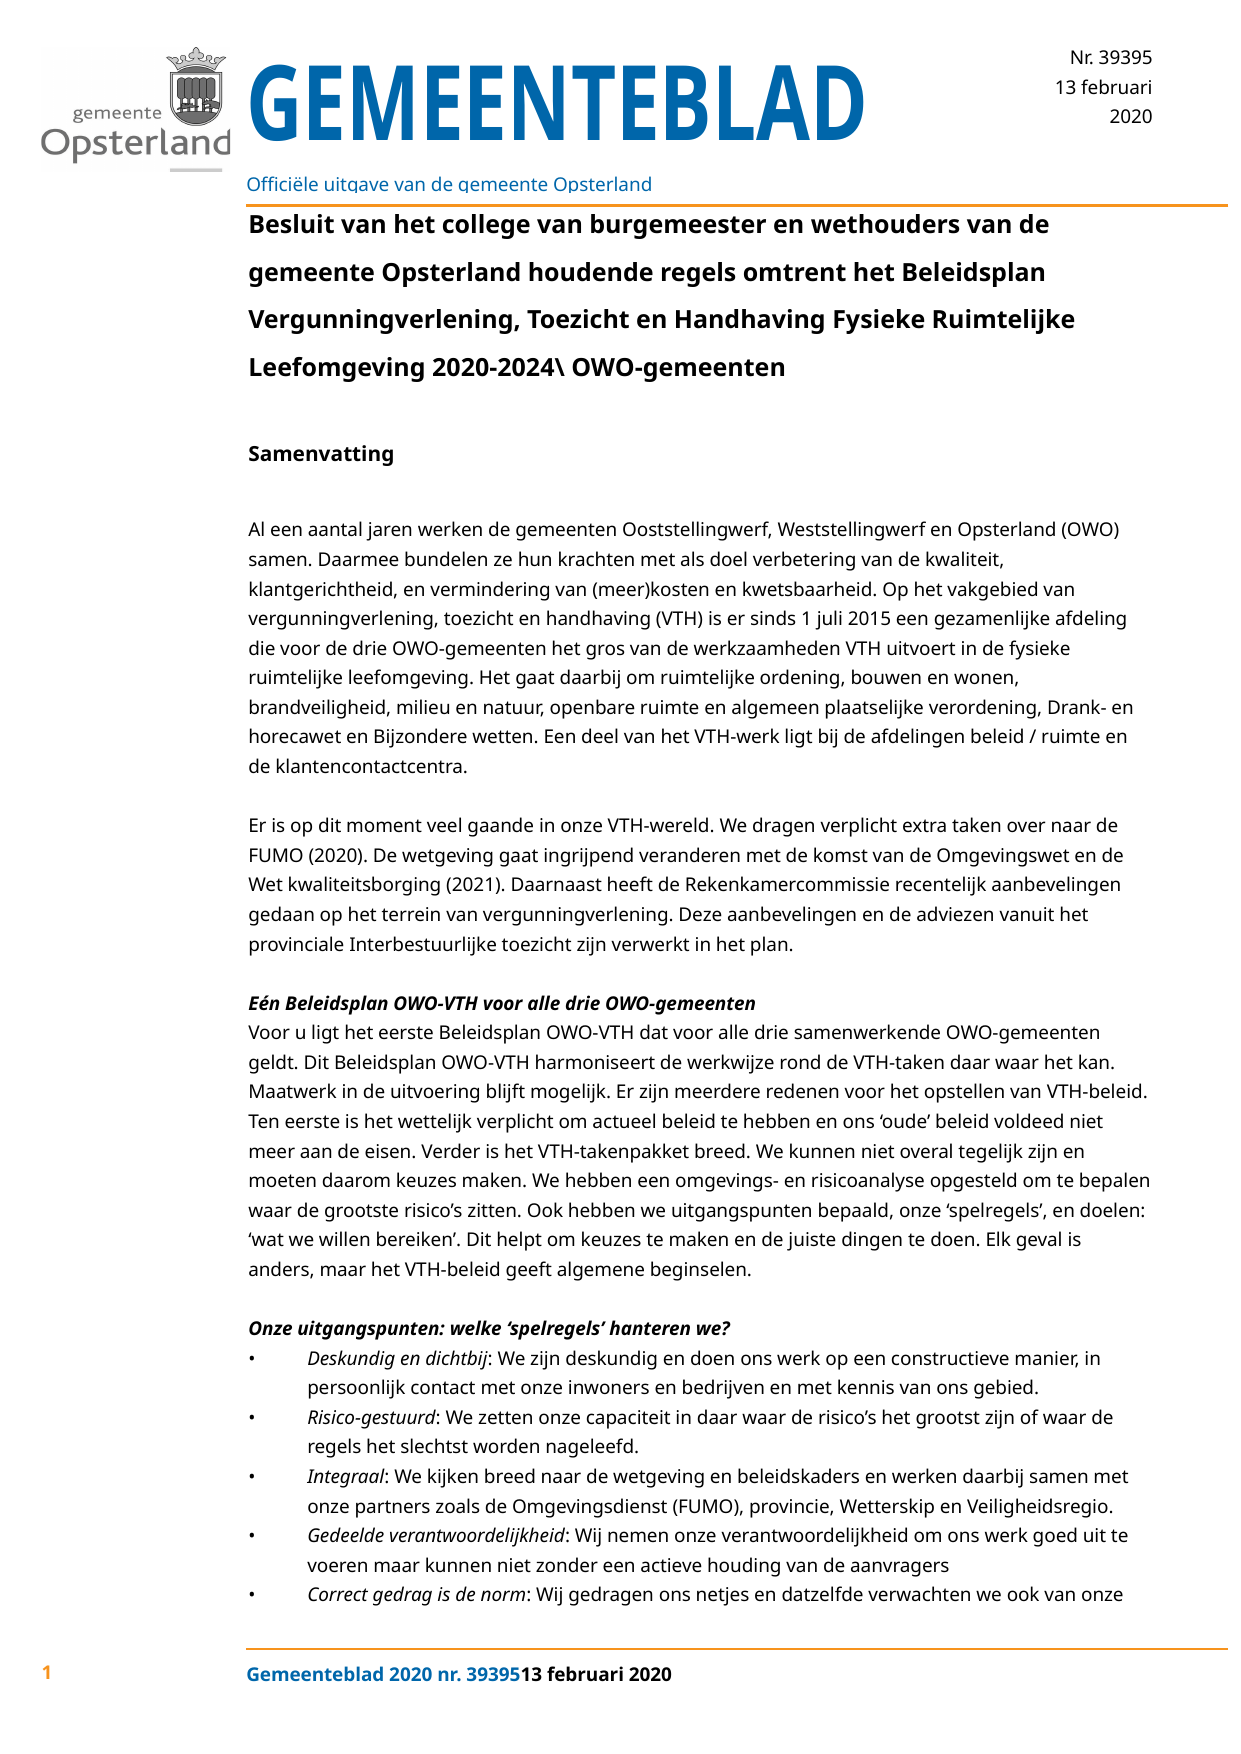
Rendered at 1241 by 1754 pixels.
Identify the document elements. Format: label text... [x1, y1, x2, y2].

text Besluit van het college van burgemeester en wethouders van de gemeente Opsterland houdende regels omtrent het Beleidsplan Vergunningverlening, Toezicht en Handhaving Fysieke Ruimtelijke Leefomgeving 2020-2024\ OWO-gemeenten [248, 207, 1152, 384]
text Voor u ligt het eerste Beleidsplan OWO-VTH dat voor alle drie samenwerkende OWO-gemeenten geldt. Dit Beleidsplan OWO-VTH harmoniseert de werkwijze rond de VTH-taken daar waar het kan. Maatwerk in de uitvoering blijft mogelijk. Er zijn meerdere redenen voor het opstellen van VTH-beleid. Ten eerste is het wettelijk verplicht om actueel beleid te hebben en ons ‘oude’ beleid voldeed niet meer aan de eisen. Verder is het VTH-takenpakket breed. We kunnen niet overal tegelijk zijn en moeten daarom keuzes maken. We hebben een omgevings- en risicoanalyse opgesteld om te bepalen waar de grootste risico’s zitten. Ook hebben we uitgangspunten bepaald, onze ‘spelregels’, en doelen: ‘wat we willen bereiken’. Dit helpt om keuzes te maken en de juiste dingen te doen. Elk geval is anders, maar het VTH-beleid geeft algemene beginselen. [248, 1019, 1152, 1282]
list Risico-gestuurd: We zetten onze capaciteit in daar waar de risico’s het grootst zijn of waar de regels het slechtst worden nageleefd. [248, 1404, 1152, 1459]
text Eén Beleidsplan OWO-VTH voor alle drie OWO-gemeenten [248, 990, 1152, 1016]
text Al een aantal jaren werken de gemeenten Ooststellingwerf, Weststellingwerf en Opsterland (OWO) samen. Daarmee bundelen ze hun krachten met als doel verbetering van de kwaliteit, klantgerichtheid, en vermindering van (meer)kosten en kwetsbaarheid. Op het vakgebied van vergunningverlening, toezicht en handhaving (VTH) is er sinds 1 juli 2015 een gezamenlijke afdeling die voor de drie OWO-gemeenten het gros van de werkzaamheden VTH uitvoert in de fysieke ruimtelijke leefomgeving. Het gaat daarbij om ruimtelijke ordening, bouwen en wonen, brandveiligheid, milieu en natuur, openbare ruimte en algemeen plaatselijke verordening, Drank- en horecawet en Bijzondere wetten. Een deel van het VTH-werk ligt bij de afdelingen beleid / ruimte en de klantencontactcentra. [248, 517, 1152, 779]
text Onze uitgangspunten: welke ‘spelregels’ hanteren we? [248, 1315, 1152, 1341]
list Deskundig en dichtbij: We zijn deskundig en doen ons werk op een constructieve manier, in persoonlijk contact met onze inwoners en bedrijven en met kennis van ons gebied. [248, 1345, 1152, 1400]
list Gedeelde verantwoordelijkheid: Wij nemen onze verantwoordelijkheid om ons werk goed uit te voeren maar kunnen niet zonder een actieve houding van de aanvragers [248, 1522, 1152, 1578]
list Correct gedrag is de norm: Wij gedragen ons netjes en datzelfde verwachten we ook van onze [248, 1582, 1152, 1607]
list Integraal: We kijken breed naar de wetgeving en beleidskaders en werken daarbij samen met onze partners zoals de Omgevingsdienst (FUMO), provincie, Wetterskip en Veiligheidsregio. [248, 1463, 1152, 1518]
text Samenvatting [248, 439, 1152, 467]
picture [41, 47, 231, 172]
text Er is op dit moment veel gaande in onze VTH-wereld. We dragen verplicht extra taken over naar de FUMO (2020). De wetgeving gaat ingrijpend veranderen met de komst van de Omgevingswet en de Wet kwaliteitsborging (2021). Daarnaast heeft de Rekenkamercommissie recentelijk aanbevelingen gedaan op het terrein van vergunningverlening. Deze aanbevelingen en de adviezen vanuit het provinciale Interbestuurlijke toezicht zijn verwerkt in het plan. [248, 812, 1152, 956]
